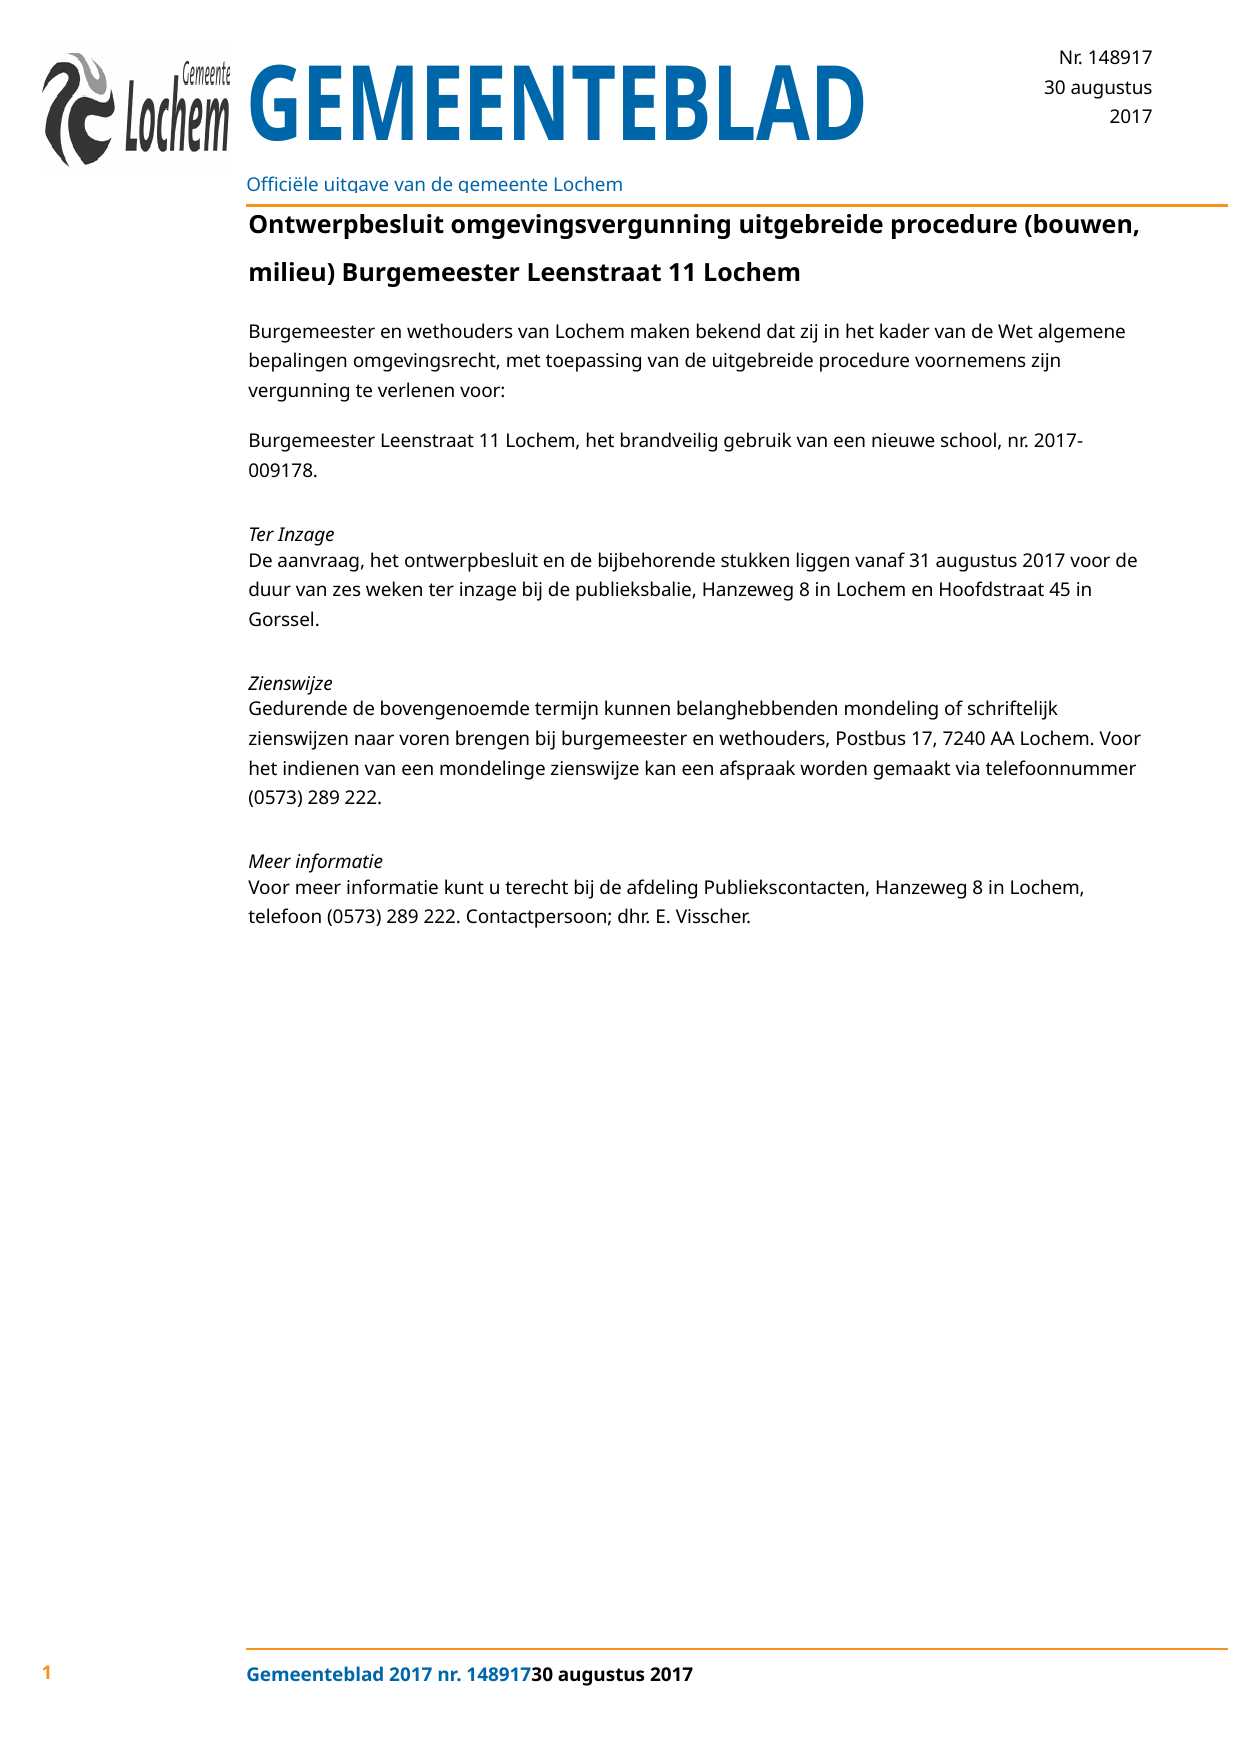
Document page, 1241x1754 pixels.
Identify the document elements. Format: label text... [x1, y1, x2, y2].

text Voor meer informatie kunt u terecht bij de afdeling Publiekscontacten, Hanzeweg 8 in Lochem, telefoon (0573) 289 222. Contactpersoon; dhr. E. Visscher. [248, 874, 1152, 929]
picture [41, 47, 231, 172]
text Burgemeester Leenstraat 11 Lochem, het brandveilig gebruik van een nieuwe school, nr. 2017-009178. [248, 427, 1152, 483]
text Ontwerpbesluit omgevingsvergunning uitgebreide procedure (bouwen, milieu) Burgemeester Leenstraat 11 Lochem [248, 207, 1152, 288]
text Burgemeester en wethouders van Lochem maken bekend dat zij in het kader van de Wet algemene bepalingen omgevingsrecht, met toepassing van de uitgebreide procedure voornemens zijn vergunning te verlenen voor: [248, 318, 1152, 403]
text Meer informatie [248, 848, 1152, 874]
text Zienswijze [248, 670, 1152, 696]
text Gedurende de bovengenoemde termijn kunnen belanghebbenden mondeling of schriftelijk zienswijzen naar voren brengen bij burgemeester en wethouders, Postbus 17, 7240 AA Lochem. Voor het indienen van een mondelinge zienswijze kan een afspraak worden gemaakt via telefoonnummer (0573) 289 222. [248, 696, 1152, 810]
text Ter Inzage [248, 521, 1152, 547]
text De aanvraag, het ontwerpbesluit en de bijbehorende stukken liggen vanaf 31 augustus 2017 voor de duur van zes weken ter inzage bij de publieksbalie, Hanzeweg 8 in Lochem en Hoofdstraat 45 in Gorssel. [248, 547, 1152, 632]
